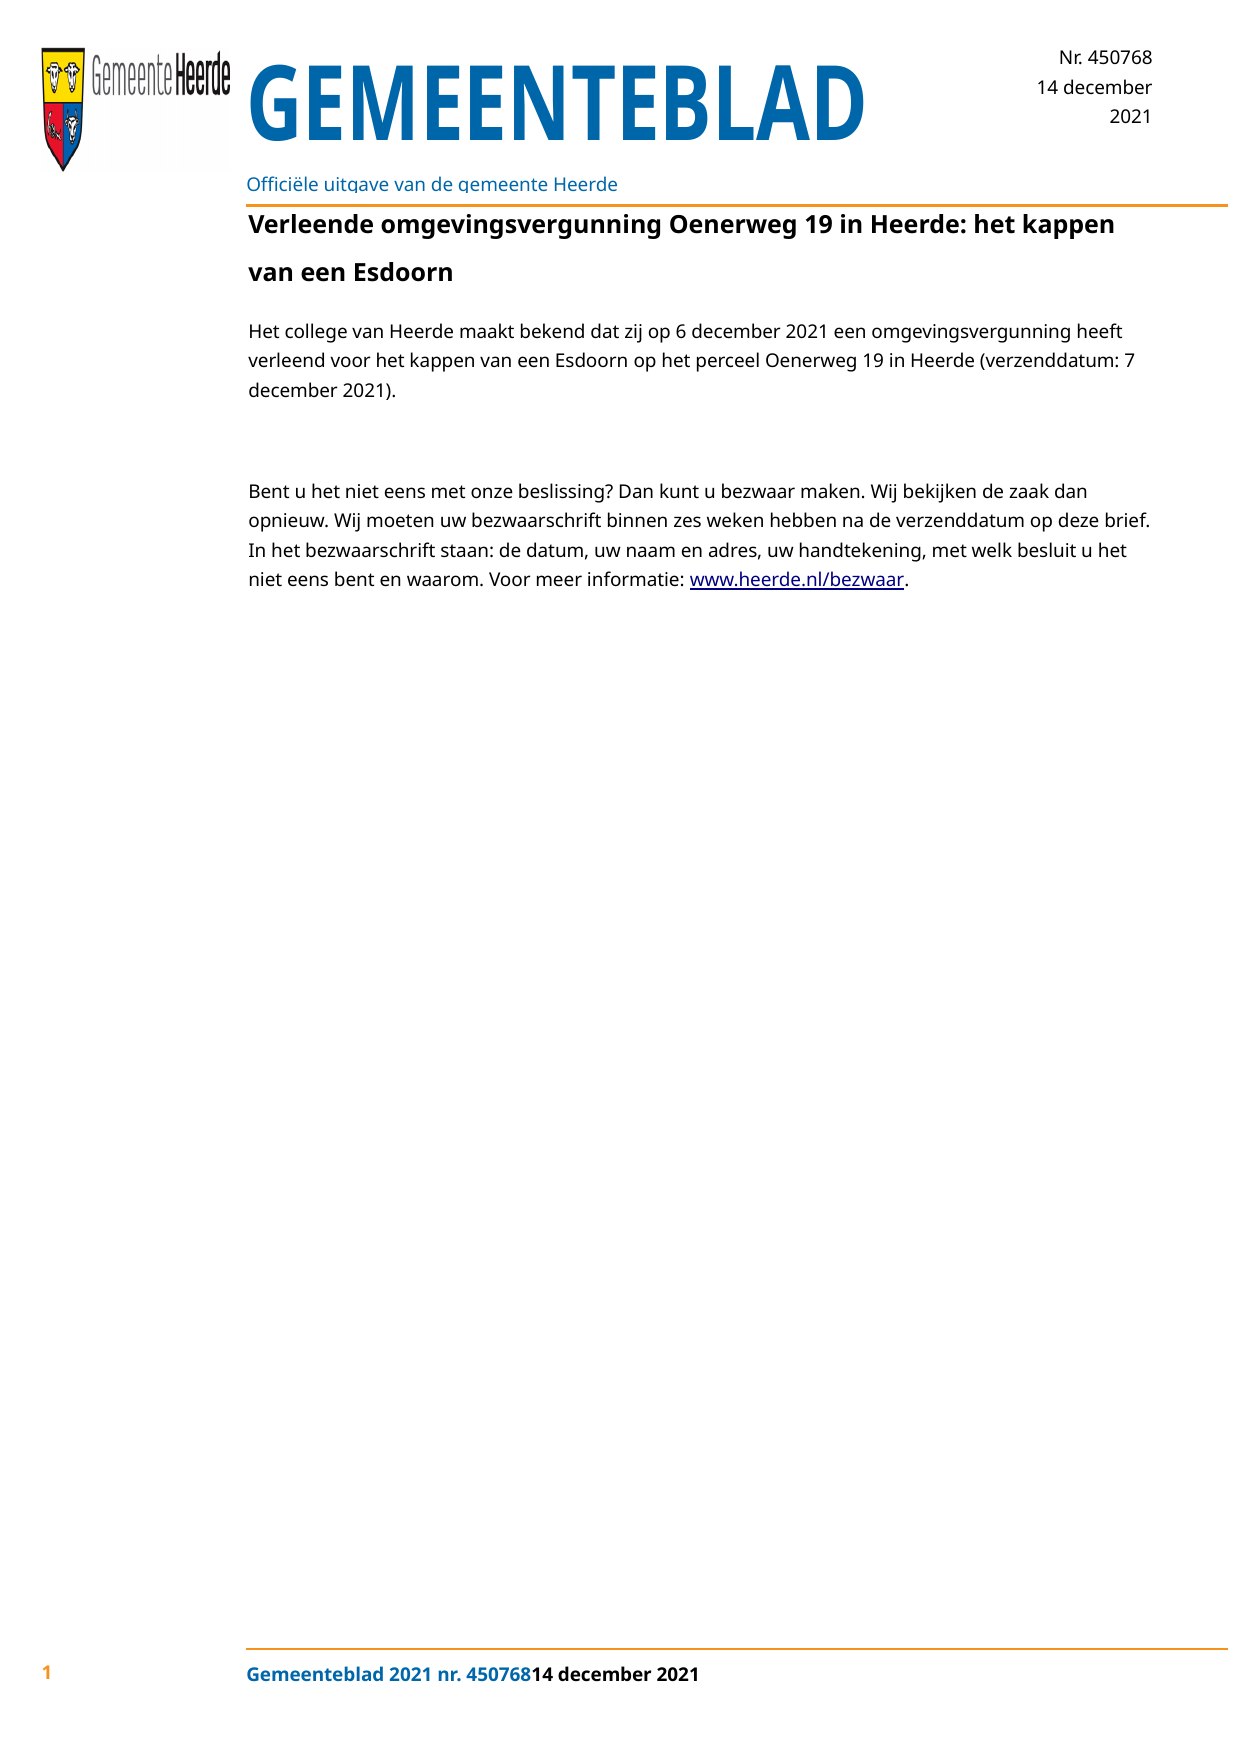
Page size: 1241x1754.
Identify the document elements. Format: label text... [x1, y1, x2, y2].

text Het college van Heerde maakt bekend dat zij op 6 december 2021 een omgevingsvergunning heeft verleend voor het kappen van een Esdoorn op het perceel Oenerweg 19 in Heerde (verzenddatum: 7 december 2021). [248, 318, 1152, 403]
text Verleende omgevingsvergunning Oenerweg 19 in Heerde: het kappen van een Esdoorn [248, 207, 1152, 288]
text Bent u het niet eens met onze beslissing? Dan kunt u bezwaar maken. Wij bekijken de zaak dan opnieuw. Wij moeten uw bezwaarschrift binnen zes weken hebben na de verzenddatum op deze brief. In het bezwaarschrift staan: de datum, uw naam en adres, uw handtekening, met welk besluit u het niet eens bent en waarom. Voor meer informatie: www.heerde.nl/bezwaar. [248, 478, 1152, 592]
picture [41, 47, 231, 172]
